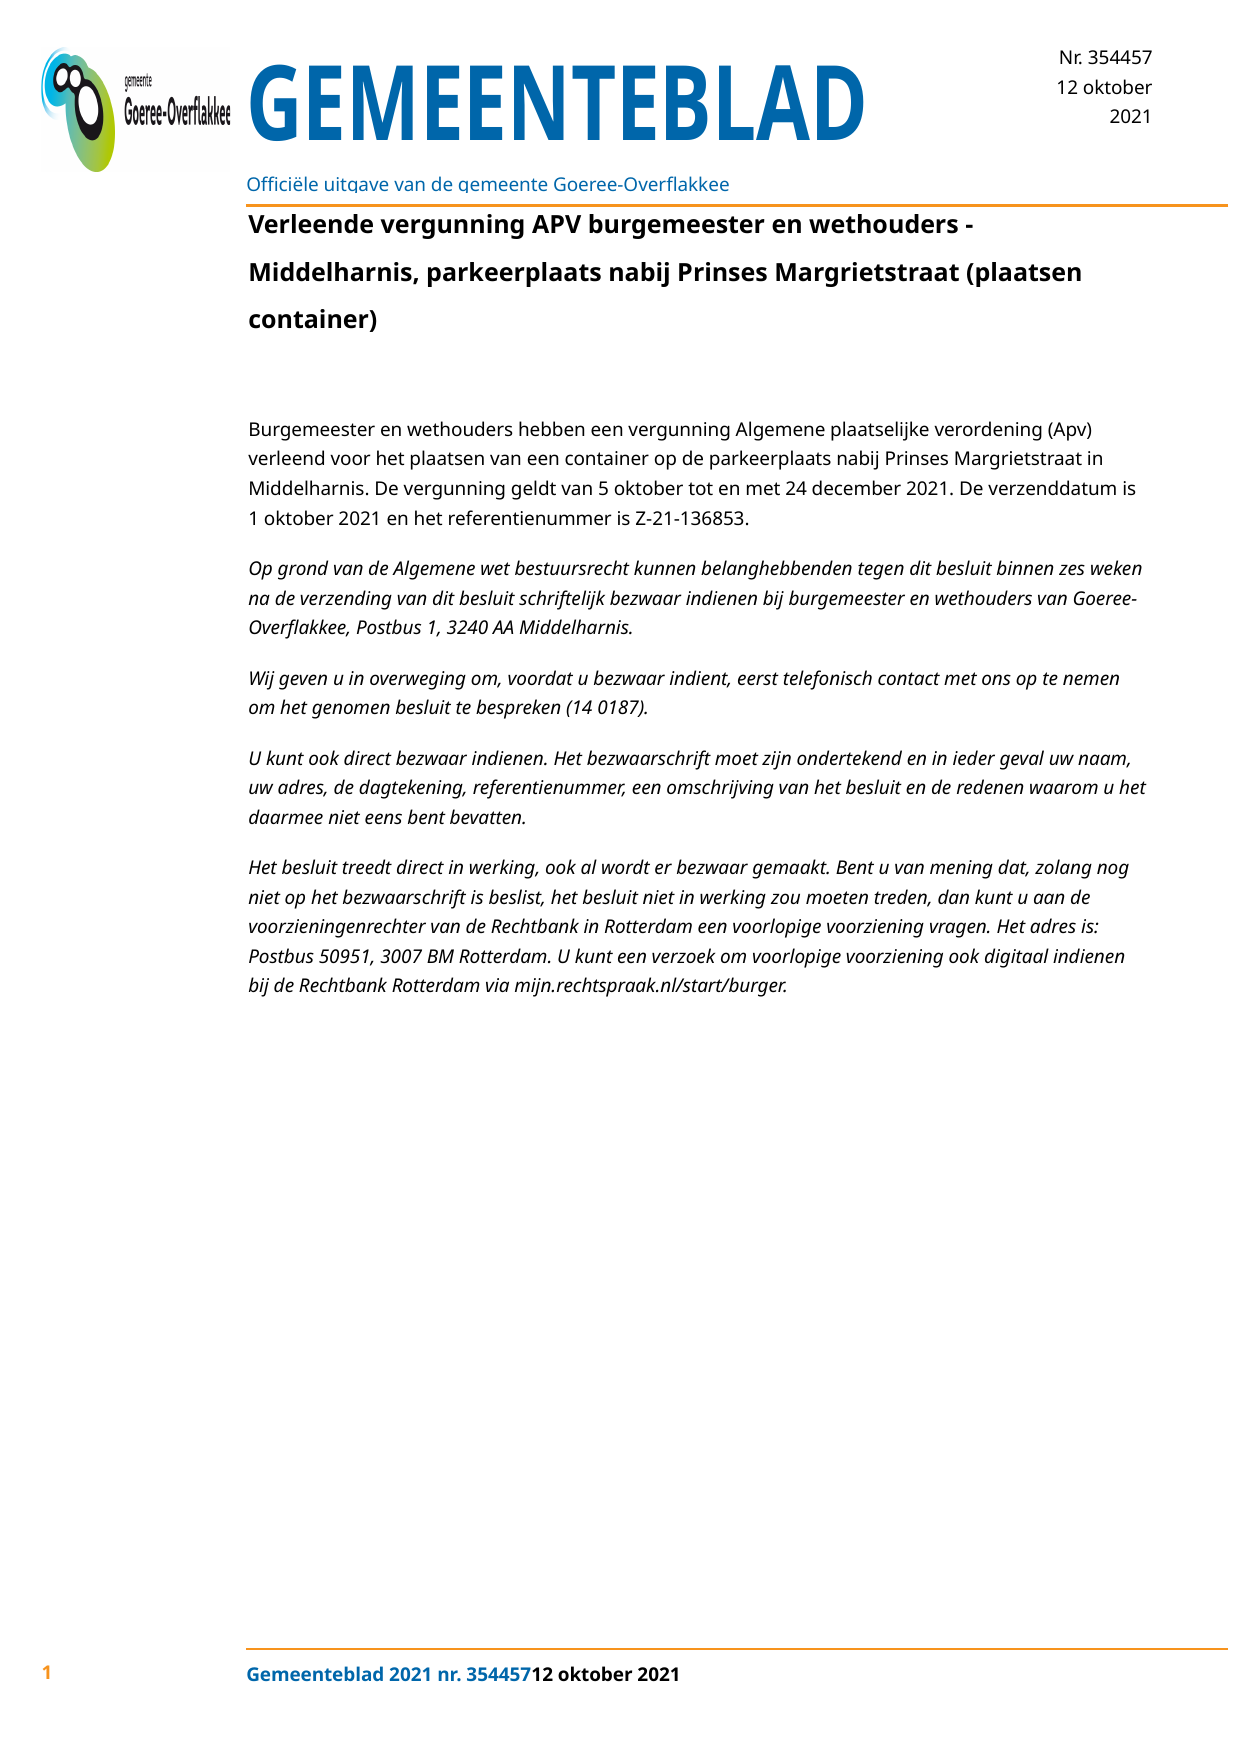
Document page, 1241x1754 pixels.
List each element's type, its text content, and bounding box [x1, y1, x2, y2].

picture [41, 47, 231, 172]
text Op grond van de Algemene wet bestuursrecht kunnen belanghebbenden tegen dit besluit binnen zes weken na de verzending van dit besluit schriftelijk bezwaar indienen bij burgemeester en wethouders van Goeree-Overflakkee, Postbus 1, 3240 AA Middelharnis. [248, 555, 1152, 640]
text Burgemeester en wethouders hebben een vergunning Algemene plaatselijke verordening (Apv) verleend voor het plaatsen van een container op de parkeerplaats nabij Prinses Margrietstraat in Middelharnis. De vergunning geldt van 5 oktober tot en met 24 december 2021. De verzenddatum is 1 oktober 2021 en het referentienummer is Z-21-136853. [248, 416, 1152, 530]
text Wij geven u in overweging om, voordat u bezwaar indient, eerst telefonisch contact met ons op te nemen om het genomen besluit te bespreken (14 0187). [248, 665, 1152, 720]
text U kunt ook direct bezwaar indienen. Het bezwaarschrift moet zijn ondertekend en in ieder geval uw naam, uw adres, de dagtekening, referentienummer, een omschrijving van het besluit en de redenen waarom u het daarmee niet eens bent bevatten. [248, 745, 1152, 829]
text Verleende vergunning APV burgemeester en wethouders - Middelharnis, parkeerplaats nabij Prinses Margrietstraat (plaatsen container) [248, 207, 1152, 336]
text Het besluit treedt direct in werking, ook al wordt er bezwaar gemaakt. Bent u van mening dat, zolang nog niet op het bezwaarschrift is beslist, het besluit niet in werking zou moeten treden, dan kunt u aan de voorzieningenrechter van de Rechtbank in Rotterdam een voorlopige voorziening vragen. Het adres is: Postbus 50951, 3007 BM Rotterdam. U kunt een verzoek om voorlopige voorziening ook digitaal indienen bij de Rechtbank Rotterdam via mijn.rechtspraak.nl/start/burger. [248, 854, 1152, 998]
